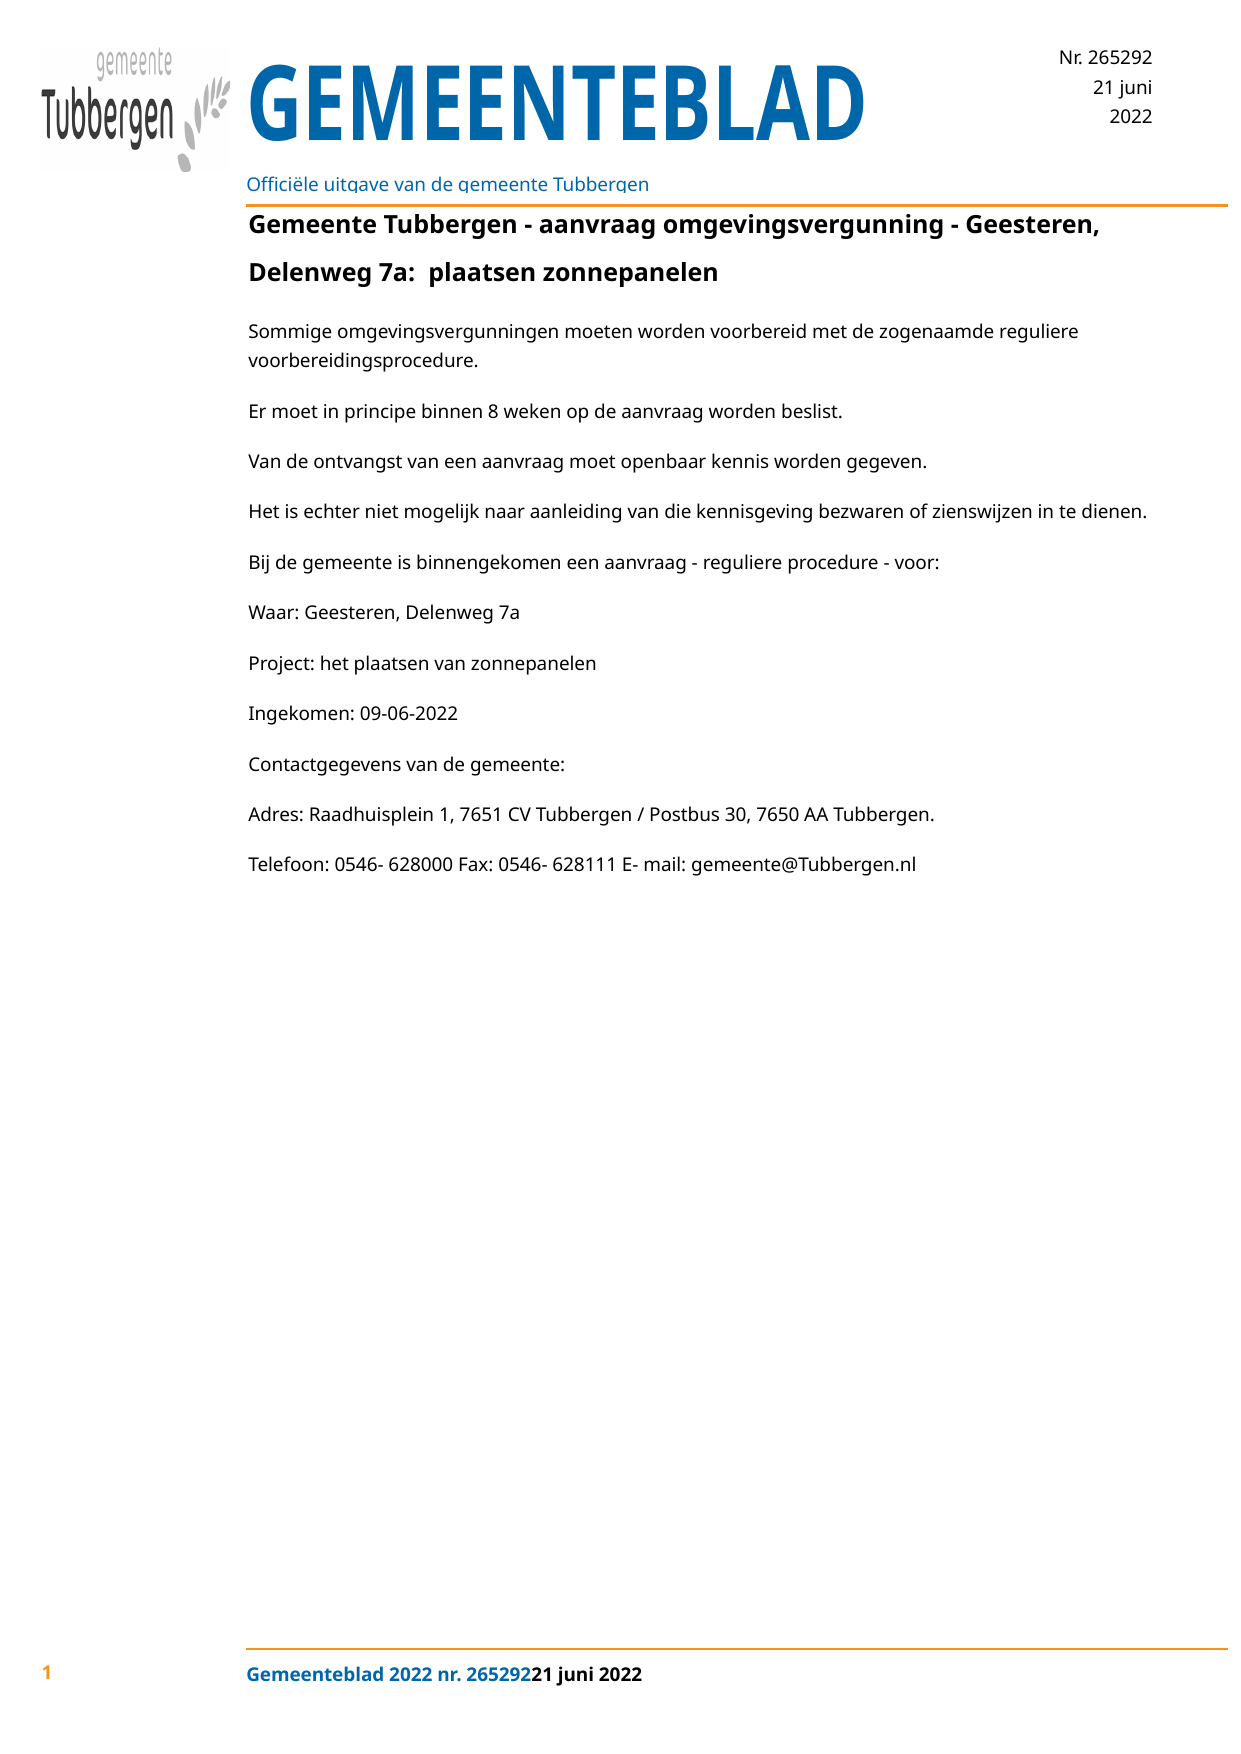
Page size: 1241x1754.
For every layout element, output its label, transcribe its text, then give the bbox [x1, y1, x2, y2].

text Bij de gemeente is binnengekomen een aanvraag - reguliere procedure - voor: [248, 549, 1152, 575]
text Van de ontvangst van een aanvraag moet openbaar kennis worden gegeven. [248, 448, 1152, 474]
text Project: het plaatsen van zonnepanelen [248, 650, 1152, 676]
text Contactgegevens van de gemeente: [248, 751, 1152, 777]
text Het is echter niet mogelijk naar aanleiding van die kennisgeving bezwaren of zienswijzen in te dienen. [248, 499, 1152, 524]
text Waar: Geesteren, Delenweg 7a [248, 599, 1152, 625]
text Ingekomen: 09-06-2022 [248, 700, 1152, 726]
text Telefoon: 0546- 628000 Fax: 0546- 628111 E- mail: gemeente@Tubbergen.nl [248, 852, 1152, 877]
text Sommige omgevingsvergunningen moeten worden voorbereid met de zogenaamde reguliere voorbereidingsprocedure. [248, 318, 1152, 373]
picture [41, 47, 231, 172]
text Gemeente Tubbergen - aanvraag omgevingsvergunning - Geesteren, Delenweg 7a: plaatsen zonnepanelen [248, 207, 1152, 288]
text Er moet in principe binnen 8 weken op de aanvraag worden beslist. [248, 398, 1152, 424]
text Adres: Raadhuisplein 1, 7651 CV Tubbergen / Postbus 30, 7650 AA Tubbergen. [248, 801, 1152, 827]
